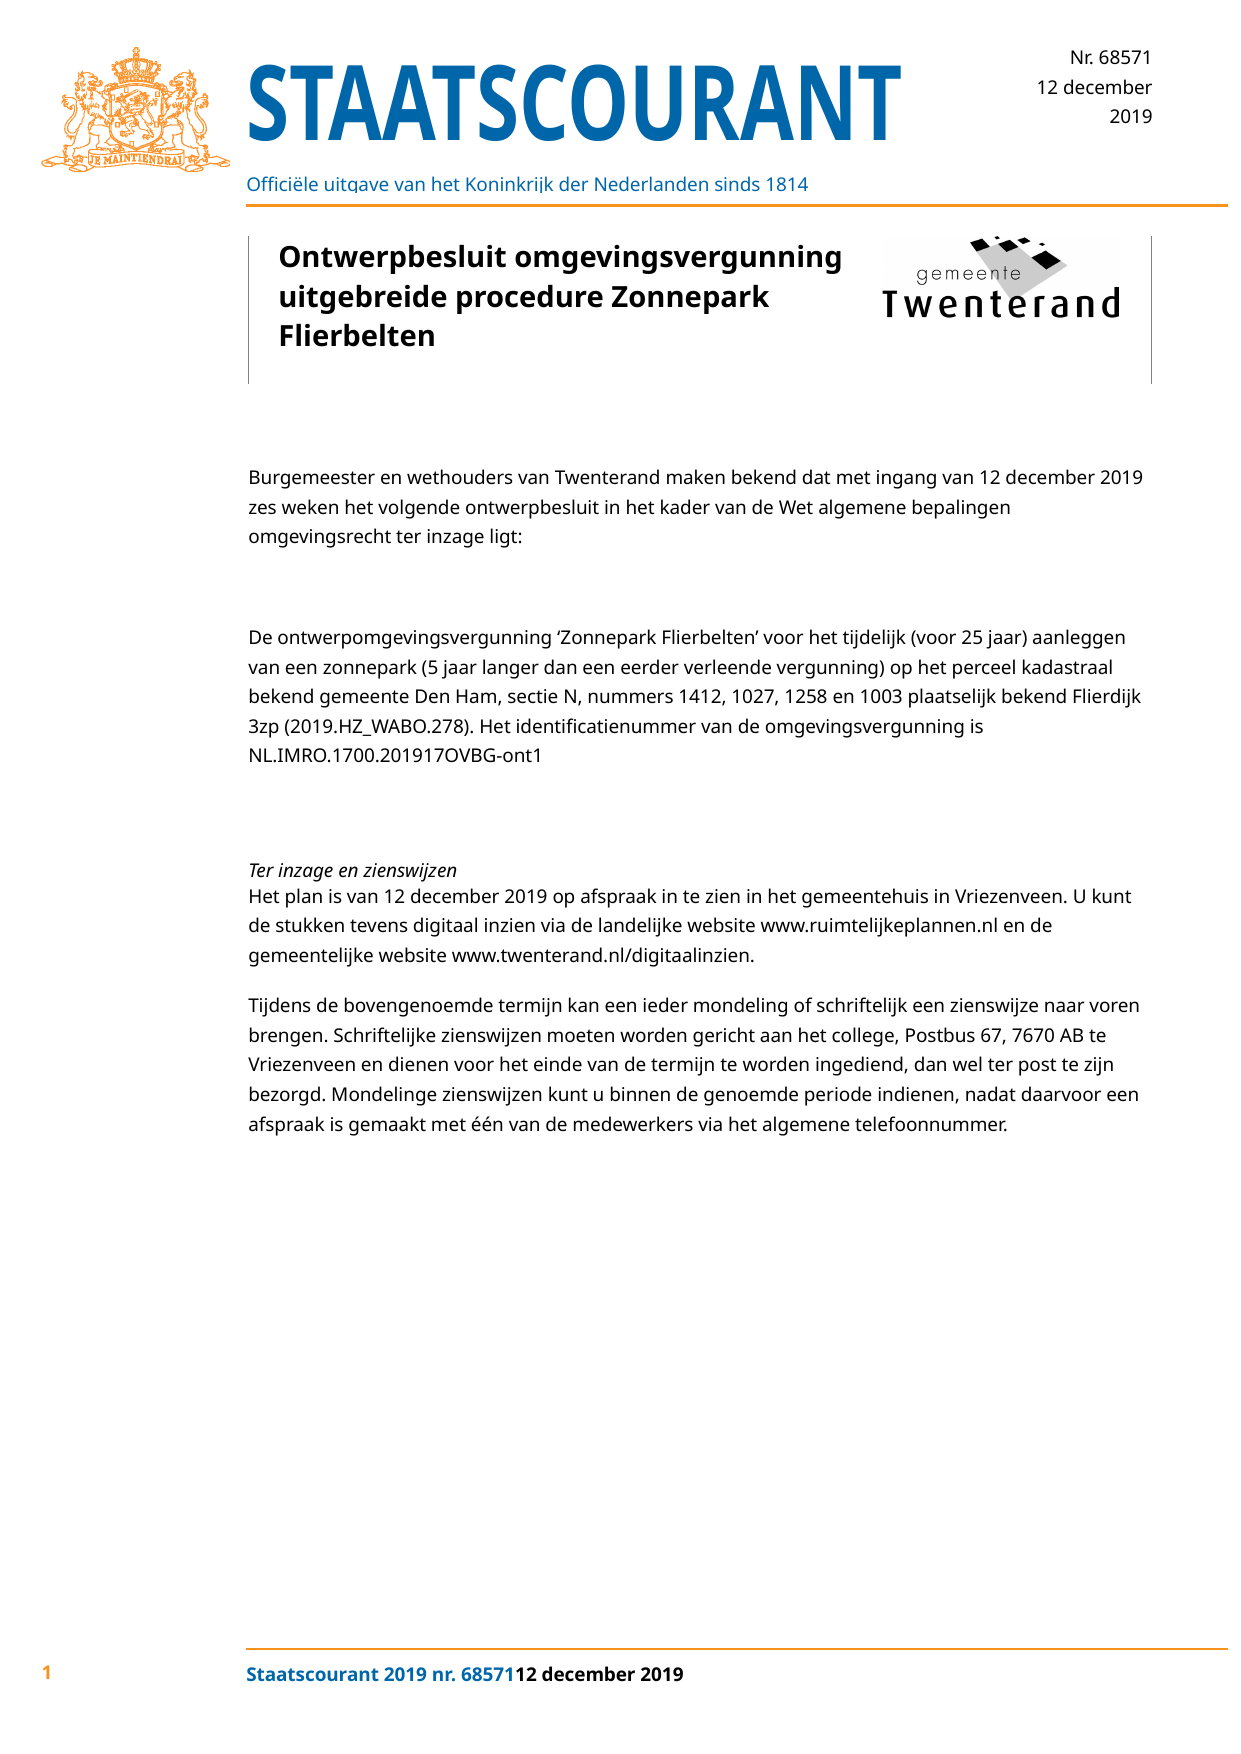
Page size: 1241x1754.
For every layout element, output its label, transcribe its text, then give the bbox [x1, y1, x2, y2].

picture [41, 47, 231, 172]
picture [882, 236, 1119, 319]
text Tijdens de bovengenoemde termijn kan een ieder mondeling of schriftelijk een zienswijze naar voren brengen. Schriftelijke zienswijzen moeten worden gericht aan het college, Postbus 67, 7670 AB te Vriezenveen en dienen voor het einde van de termijn te worden ingediend, dan wel ter post te zijn bezorgd. Mondelinge zienswijzen kunt u binnen de genoemde periode indienen, nadat daarvoor een afspraak is gemaakt met één van de medewerkers via het algemene telefoonnummer. [248, 992, 1152, 1136]
text Ter inzage en zienswijzen [248, 857, 1152, 883]
text Het plan is van 12 december 2019 op afspraak in te zien in het gemeentehuis in Vriezenveen. U kunt de stukken tevens digitaal inzien via de landelijke website www.ruimtelijkeplannen.nl en de gemeentelijke website www.twenterand.nl/digitaalinzien. [248, 883, 1152, 968]
text Burgemeester en wethouders van Twenterand maken bekend dat met ingang van 12 december 2019 zes weken het volgende ontwerpbesluit in het kader van de Wet algemene bepalingen omgevingsrecht ter inzage ligt: [248, 464, 1152, 549]
table_header Ontwerpbesluit omgevingsvergunning uitgebreide procedure Zonnepark Flierbelten [249, 236, 850, 384]
text De ontwerpomgevingsvergunning ‘Zonnepark Flierbelten’ voor het tijdelijk (voor 25 jaar) aanleggen van een zonnepark (5 jaar langer dan een eerder verleende vergunning) op het perceel kadastraal bekend gemeente Den Ham, sectie N, nummers 1412, 1027, 1258 en 1003 plaatselijk bekend Flierdijk 3zp (2019.HZ_WABO.278). Het identificatienummer van de omgevingsvergunning is NL.IMRO.1700.201917OVBG-ont1 [248, 624, 1152, 768]
table_header [850, 236, 1151, 384]
